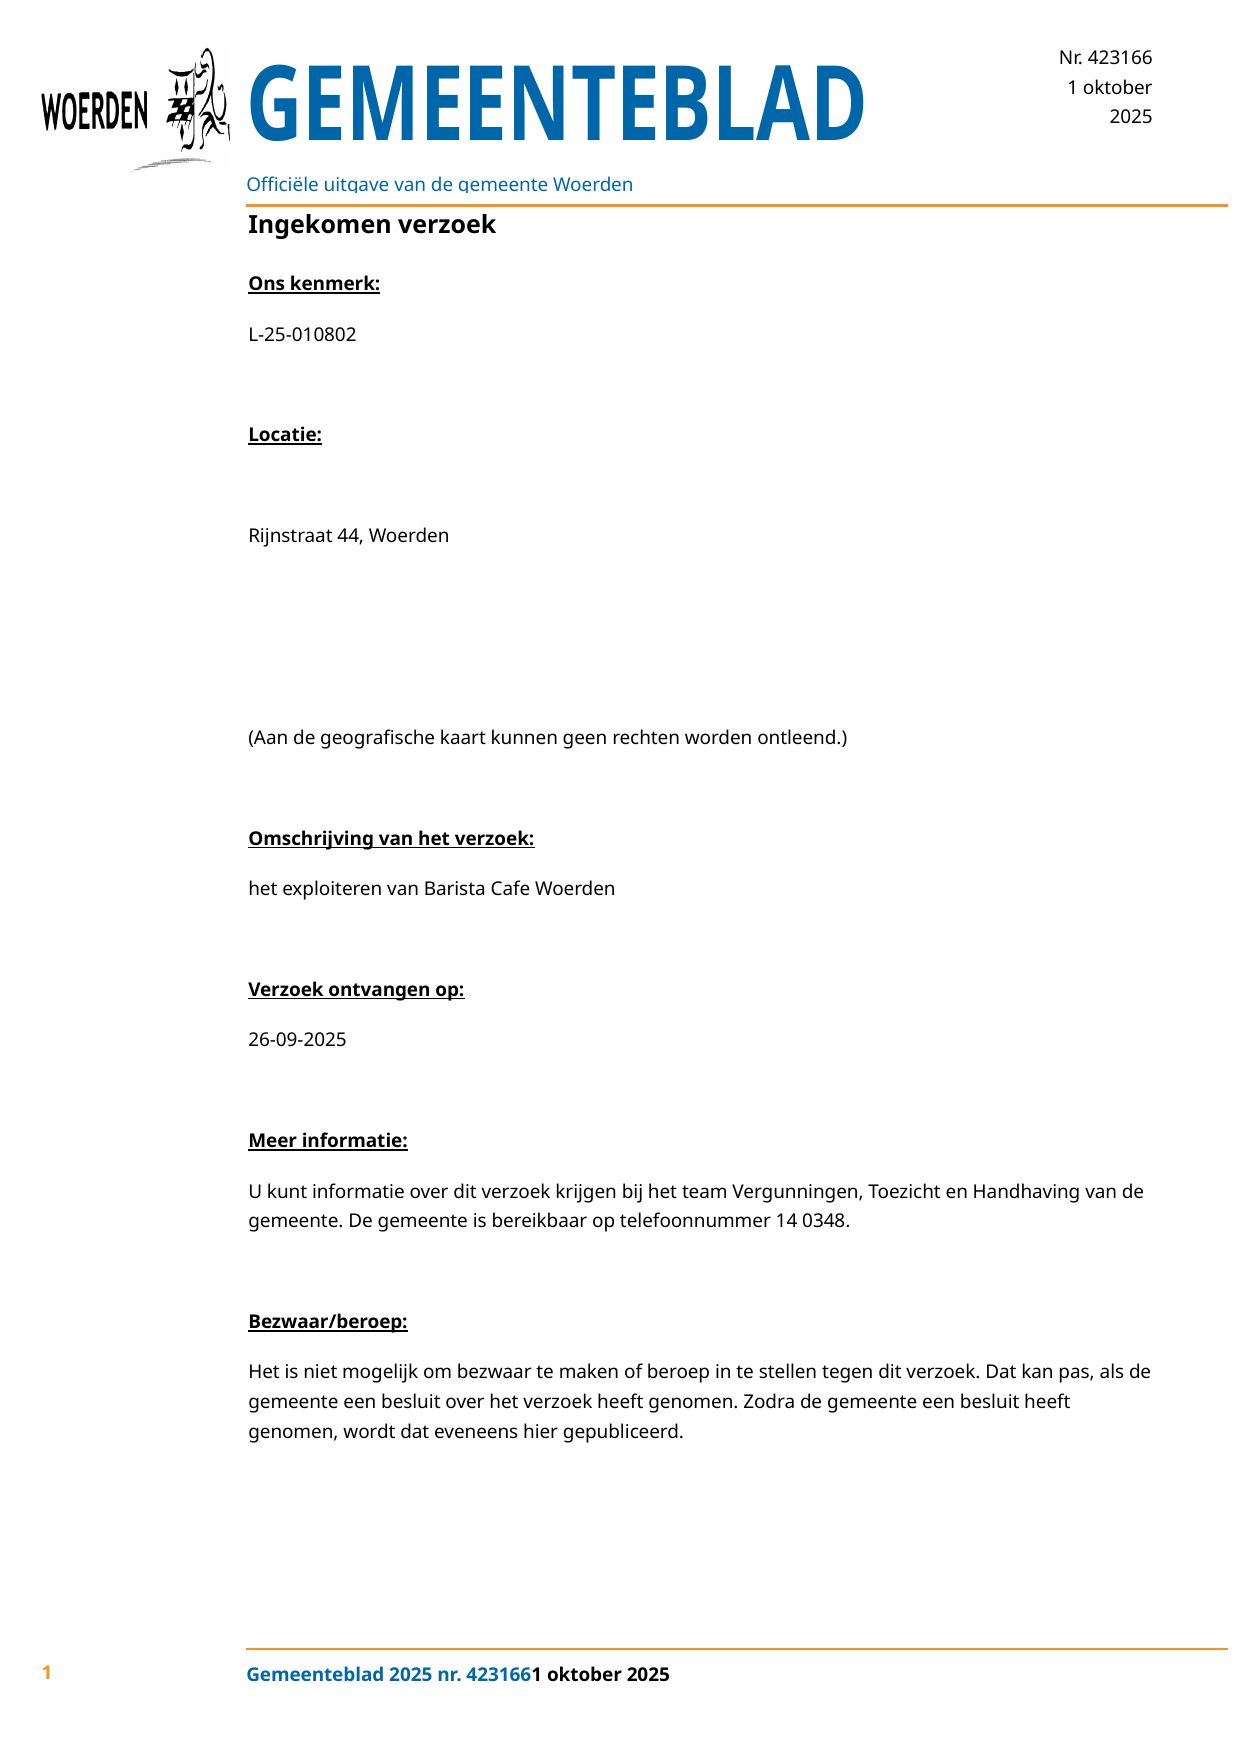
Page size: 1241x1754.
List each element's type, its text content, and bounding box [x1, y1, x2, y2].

text U kunt informatie over dit verzoek krijgen bij het team Vergunningen, Toezicht en Handhaving van de gemeente. De gemeente is bereikbaar op telefoonnummer 14 0348. [248, 1178, 1152, 1233]
text Locatie: [248, 422, 1152, 447]
text Rijnstraat 44, Woerden [248, 522, 1152, 548]
text Omschrijving van het verzoek: [248, 825, 1152, 851]
text Het is niet mogelijk om bezwaar te maken of beroep in te stellen tegen dit verzoek. Dat kan pas, als de gemeente een besluit over het verzoek heeft genomen. Zodra de gemeente een besluit heeft genomen, wordt dat eveneens hier gepubliceerd. [248, 1359, 1152, 1443]
picture [41, 47, 231, 172]
text Meer informatie: [248, 1127, 1152, 1153]
text (Aan de geografische kaart kunnen geen rechten worden ontleend.) [248, 724, 1152, 750]
text Ons kenmerk: [248, 270, 1152, 296]
text 26-09-2025 [248, 1027, 1152, 1052]
text Verzoek ontvangen op: [248, 976, 1152, 1002]
text Bezwaar/beroep: [248, 1308, 1152, 1334]
text het exploiteren van Barista Cafe Woerden [248, 875, 1152, 901]
text Ingekomen verzoek [248, 207, 1152, 241]
text L-25-010802 [248, 321, 1152, 346]
